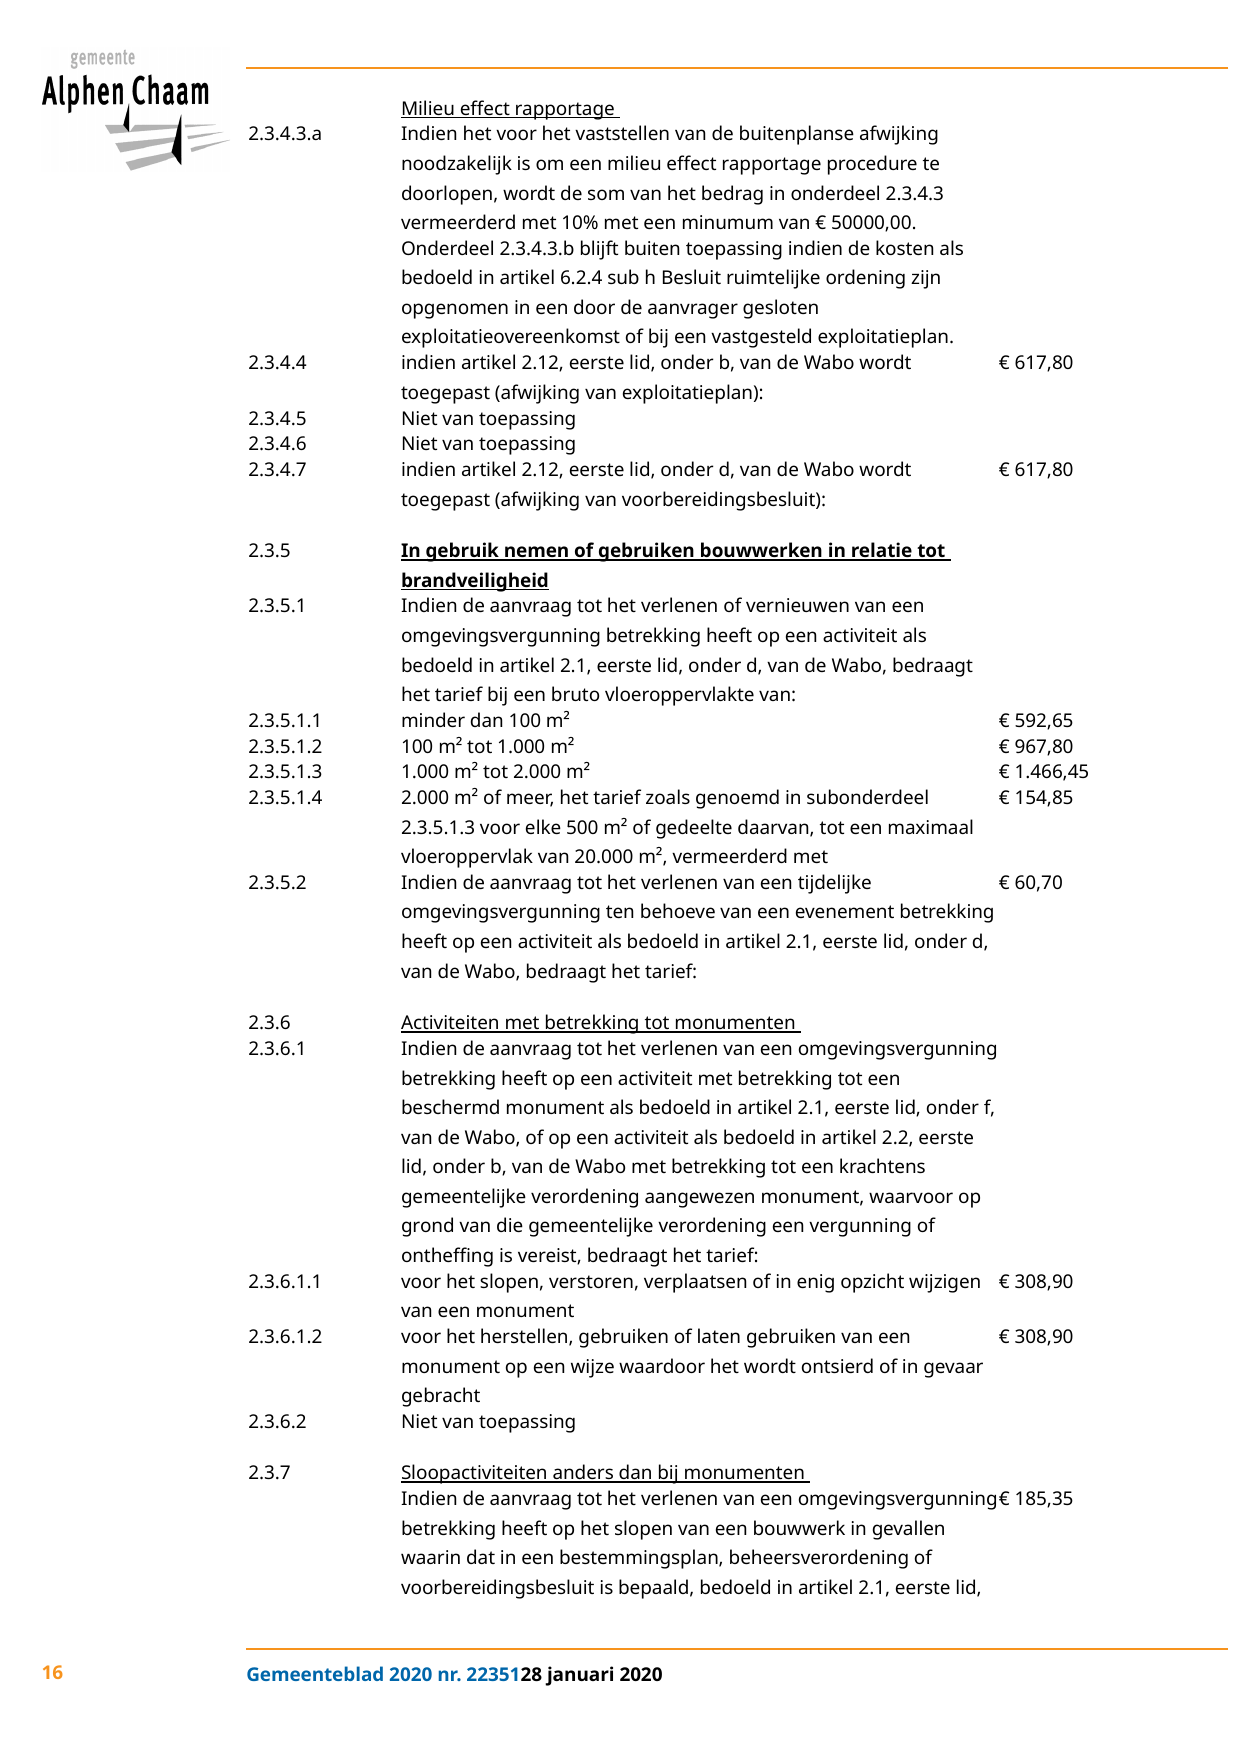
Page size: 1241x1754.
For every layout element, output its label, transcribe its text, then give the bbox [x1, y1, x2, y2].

table_cell [401, 984, 999, 1009]
table_cell [999, 235, 1152, 349]
table_cell 2.3.7 [248, 1460, 401, 1485]
table_cell € 617,80 [999, 350, 1152, 405]
table_cell [999, 405, 1152, 431]
table_cell [401, 1434, 999, 1459]
table_cell [248, 1485, 401, 1600]
table_cell € 154,85 [999, 784, 1152, 869]
table_cell [401, 512, 999, 537]
table_cell € 967,80 [999, 733, 1152, 758]
table_cell indien artikel 2.12, eerste lid, onder d, van de Wabo wordt toegepast (afwijking van voorbereidingsbesluit): [401, 456, 999, 512]
table_cell [248, 512, 401, 537]
table_cell € 185,35 [999, 1485, 1152, 1600]
table_cell Niet van toepassing [401, 405, 999, 431]
table_cell 2.3.5.1.1 [248, 707, 401, 733]
table_cell [248, 984, 401, 1009]
table_cell [999, 121, 1152, 235]
table_cell In gebruik nemen of gebruiken bouwwerken in relatie tot brandveiligheid [401, 537, 999, 593]
table_cell 2.3.5.1.4 [248, 784, 401, 869]
table_cell Niet van toepassing [401, 431, 999, 456]
table_cell 2.3.5 [248, 537, 401, 593]
table_cell Indien de aanvraag tot het verlenen van een omgevingsvergunning betrekking heeft op een activiteit met betrekking tot een beschermd monument als bedoeld in artikel 2.1, eerste lid, onder f, van de Wabo, of op een activiteit als bedoeld in artikel 2.2, eerste lid, onder b, van de Wabo met betrekking tot een krachtens gemeentelijke verordening aangewezen monument, waarvoor op grond van die gemeentelijke verordening een vergunning of ontheffing is vereist, bedraagt het tarief: [401, 1035, 999, 1268]
table_cell voor het herstellen, gebruiken of laten gebruiken van een monument op een wijze waardoor het wordt ontsierd of in gevaar gebracht [401, 1323, 999, 1408]
table_cell [999, 1434, 1152, 1459]
table_cell [999, 1035, 1152, 1268]
table_cell [248, 1434, 401, 1459]
table_cell Indien het voor het vaststellen van de buitenplanse afwijking noodzakelijk is om een milieu effect rapportage procedure te doorlopen, wordt de som van het bedrag in onderdeel 2.3.4.3 vermeerderd met 10% met een minumum van € 50000,00. [401, 121, 999, 235]
table_cell [999, 984, 1152, 1009]
table_cell [999, 593, 1152, 707]
table_cell 2.3.5.1 [248, 593, 401, 707]
table_cell minder dan 100 m² [401, 707, 999, 733]
table_cell Sloopactiviteiten anders dan bij monumenten [401, 1460, 999, 1485]
table_cell 2.3.6 [248, 1009, 401, 1035]
table_cell € 1.466,45 [999, 759, 1152, 784]
table_cell 2.3.4.7 [248, 456, 401, 512]
table_cell 2.3.4.3.a [248, 121, 401, 235]
table_cell Indien de aanvraag tot het verlenen van een omgevingsvergunning betrekking heeft op het slopen van een bouwwerk in gevallen waarin dat in een bestemmingsplan, beheersverordening of voorbereidingsbesluit is bepaald, bedoeld in artikel 2.1, eerste lid, [401, 1485, 999, 1600]
table_cell 2.3.6.2 [248, 1408, 401, 1434]
table_cell € 308,90 [999, 1323, 1152, 1408]
table_cell Activiteiten met betrekking tot monumenten [401, 1009, 999, 1035]
table_cell voor het slopen, verstoren, verplaatsen of in enig opzicht wijzigen van een monument [401, 1268, 999, 1323]
table_cell Indien de aanvraag tot het verlenen van een tijdelijke omgevingsvergunning ten behoeve van een evenement betrekking heeft op een activiteit als bedoeld in artikel 2.1, eerste lid, onder d, van de Wabo, bedraagt het tarief: [401, 869, 999, 984]
table_cell [999, 1408, 1152, 1434]
table_cell 2.3.5.2 [248, 869, 401, 984]
table_cell [999, 512, 1152, 537]
table_cell 2.3.5.1.2 [248, 733, 401, 758]
table_cell € 308,90 [999, 1268, 1152, 1323]
table_cell [248, 235, 401, 349]
table_cell Milieu effect rapportage [401, 95, 999, 121]
table_cell 1.000 m² tot 2.000 m² [401, 759, 999, 784]
table_cell [999, 537, 1152, 593]
table_cell Niet van toepassing [401, 1408, 999, 1434]
table_cell indien artikel 2.12, eerste lid, onder b, van de Wabo wordt toegepast (afwijking van exploitatieplan): [401, 350, 999, 405]
table_cell € 60,70 [999, 869, 1152, 984]
table_cell [248, 95, 401, 121]
table_cell Indien de aanvraag tot het verlenen of vernieuwen van een omgevingsvergunning betrekking heeft op een activiteit als bedoeld in artikel 2.1, eerste lid, onder d, van de Wabo, bedraagt het tarief bij een bruto vloeroppervlakte van: [401, 593, 999, 707]
table_cell 2.3.6.1 [248, 1035, 401, 1268]
table_cell Onderdeel 2.3.4.3.b blijft buiten toepassing indien de kosten als bedoeld in artikel 6.2.4 sub h Besluit ruimtelijke ordening zijn opgenomen in een door de aanvrager gesloten exploitatieovereenkomst of bij een vastgesteld exploitatieplan. [401, 235, 999, 349]
table_cell [999, 1009, 1152, 1035]
table_cell € 617,80 [999, 456, 1152, 512]
table_cell [999, 431, 1152, 456]
picture [41, 47, 231, 172]
table_cell [999, 1460, 1152, 1485]
table_cell 2.3.4.6 [248, 431, 401, 456]
table_cell 2.3.4.4 [248, 350, 401, 405]
table_cell 100 m² tot 1.000 m² [401, 733, 999, 758]
table_cell 2.000 m² of meer, het tarief zoals genoemd in subonderdeel 2.3.5.1.3 voor elke 500 m² of gedeelte daarvan, tot een maximaal vloeroppervlak van 20.000 m², vermeerderd met [401, 784, 999, 869]
table_cell 2.3.5.1.3 [248, 759, 401, 784]
table_cell 2.3.4.5 [248, 405, 401, 431]
table_cell € 592,65 [999, 707, 1152, 733]
table_cell [999, 95, 1152, 121]
table_cell 2.3.6.1.2 [248, 1323, 401, 1408]
table_cell 2.3.6.1.1 [248, 1268, 401, 1323]
